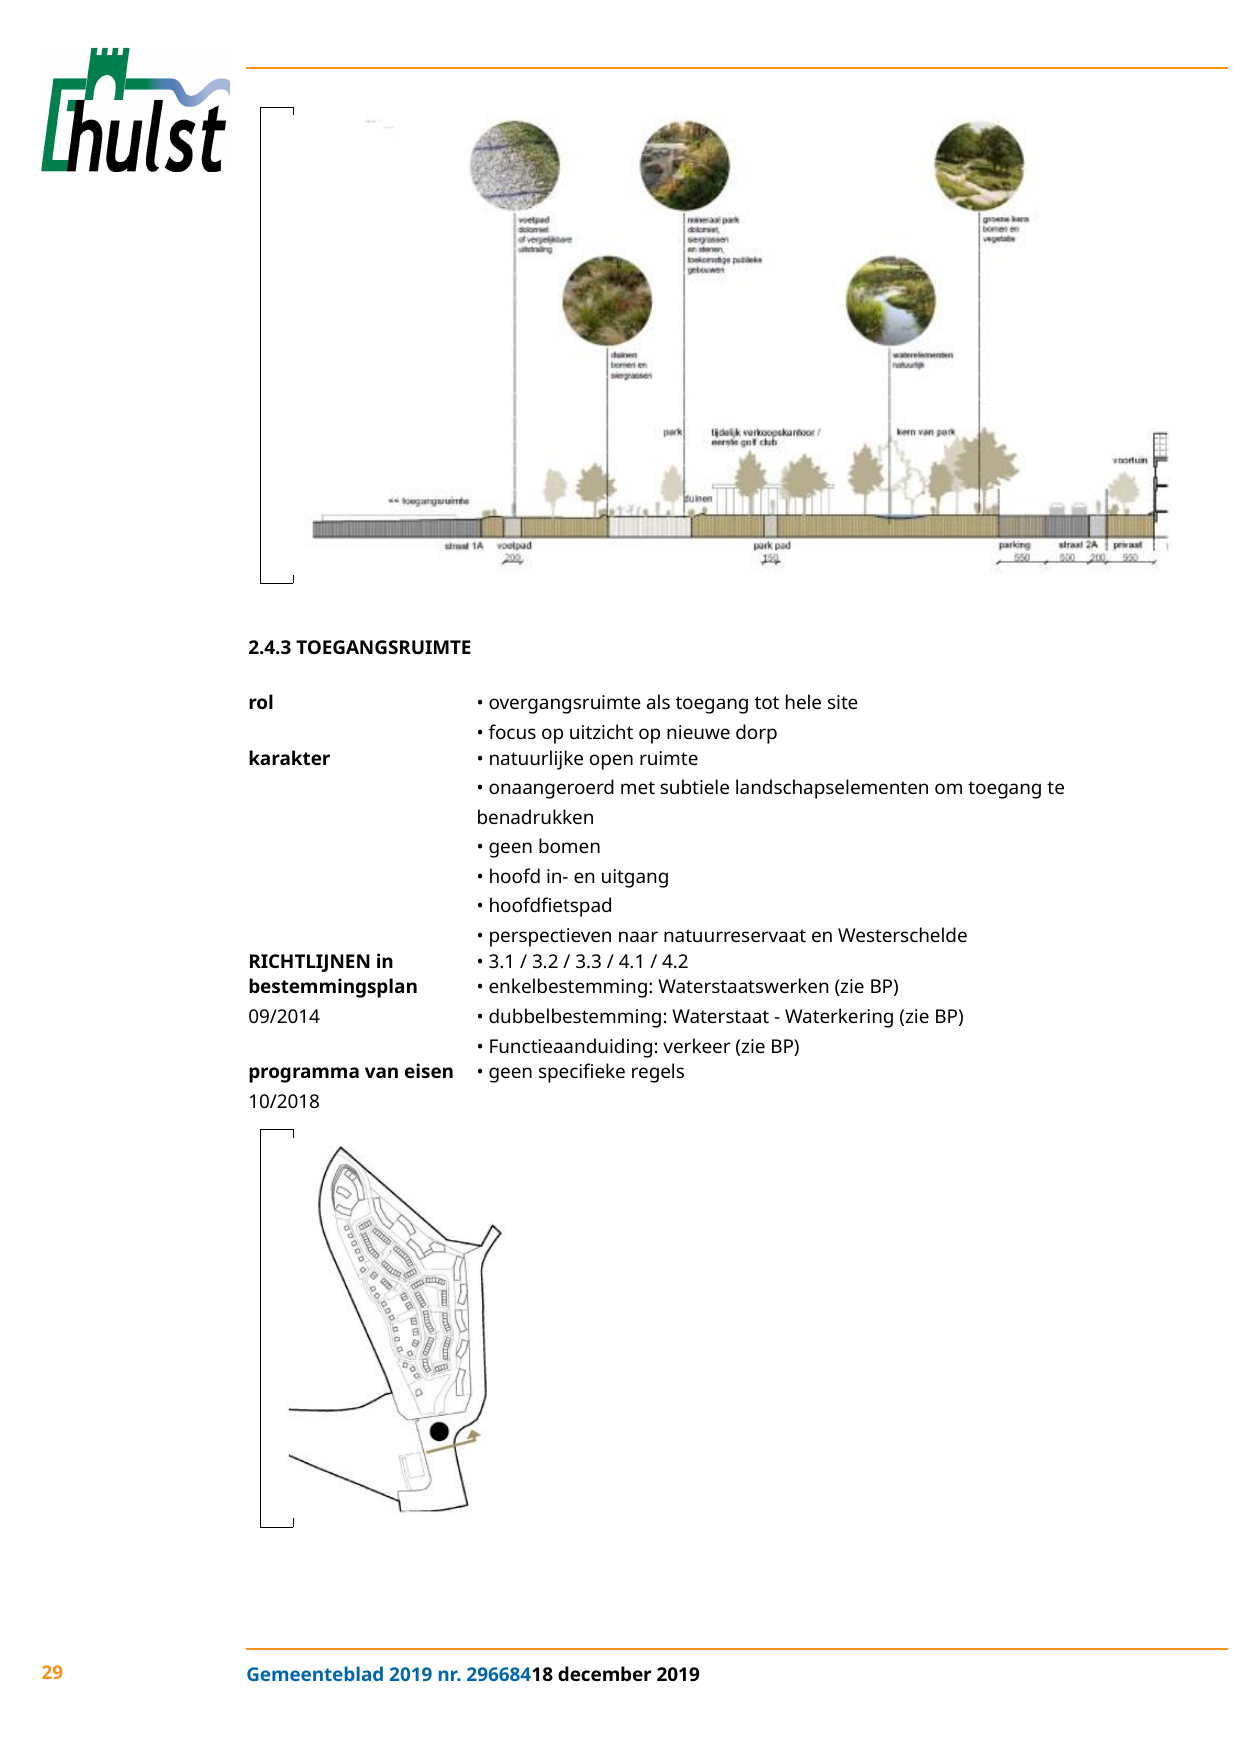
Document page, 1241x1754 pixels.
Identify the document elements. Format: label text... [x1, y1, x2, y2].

picture [41, 47, 231, 172]
text 2.4.3 TOEGANGSRUIMTE [248, 634, 1152, 660]
table_cell programma van eisen 10/2018 [248, 1059, 476, 1114]
table_header rol [248, 690, 476, 745]
table_cell • enkelbestemming: Waterstaatswerken (zie BP) • dubbelbestemming: Waterstaat - Waterkering (zie BP) • Functieaanduiding: verkeer (zie BP) [476, 974, 1152, 1059]
table_cell • geen specifieke regels [476, 1059, 1152, 1114]
picture [268, 115, 1173, 575]
table_cell RICHTLIJNEN in [248, 948, 476, 974]
picture [268, 1138, 513, 1518]
table_header • overgangsruimte als toegang tot hele site • focus op uitzicht op nieuwe dorp [476, 690, 1152, 745]
table_cell • natuurlijke open ruimte • onaangeroerd met subtiele landschapselementen om toegang te benadrukken • geen bomen • hoofd in- en uitgang • hoofdfietspad • perspectieven naar natuurreservaat en Westerschelde [476, 745, 1152, 948]
table_cell karakter [248, 745, 476, 948]
table_cell • 3.1 / 3.2 / 3.3 / 4.1 / 4.2 [476, 948, 1152, 974]
table_cell bestemmingsplan 09/2014 [248, 974, 476, 1059]
